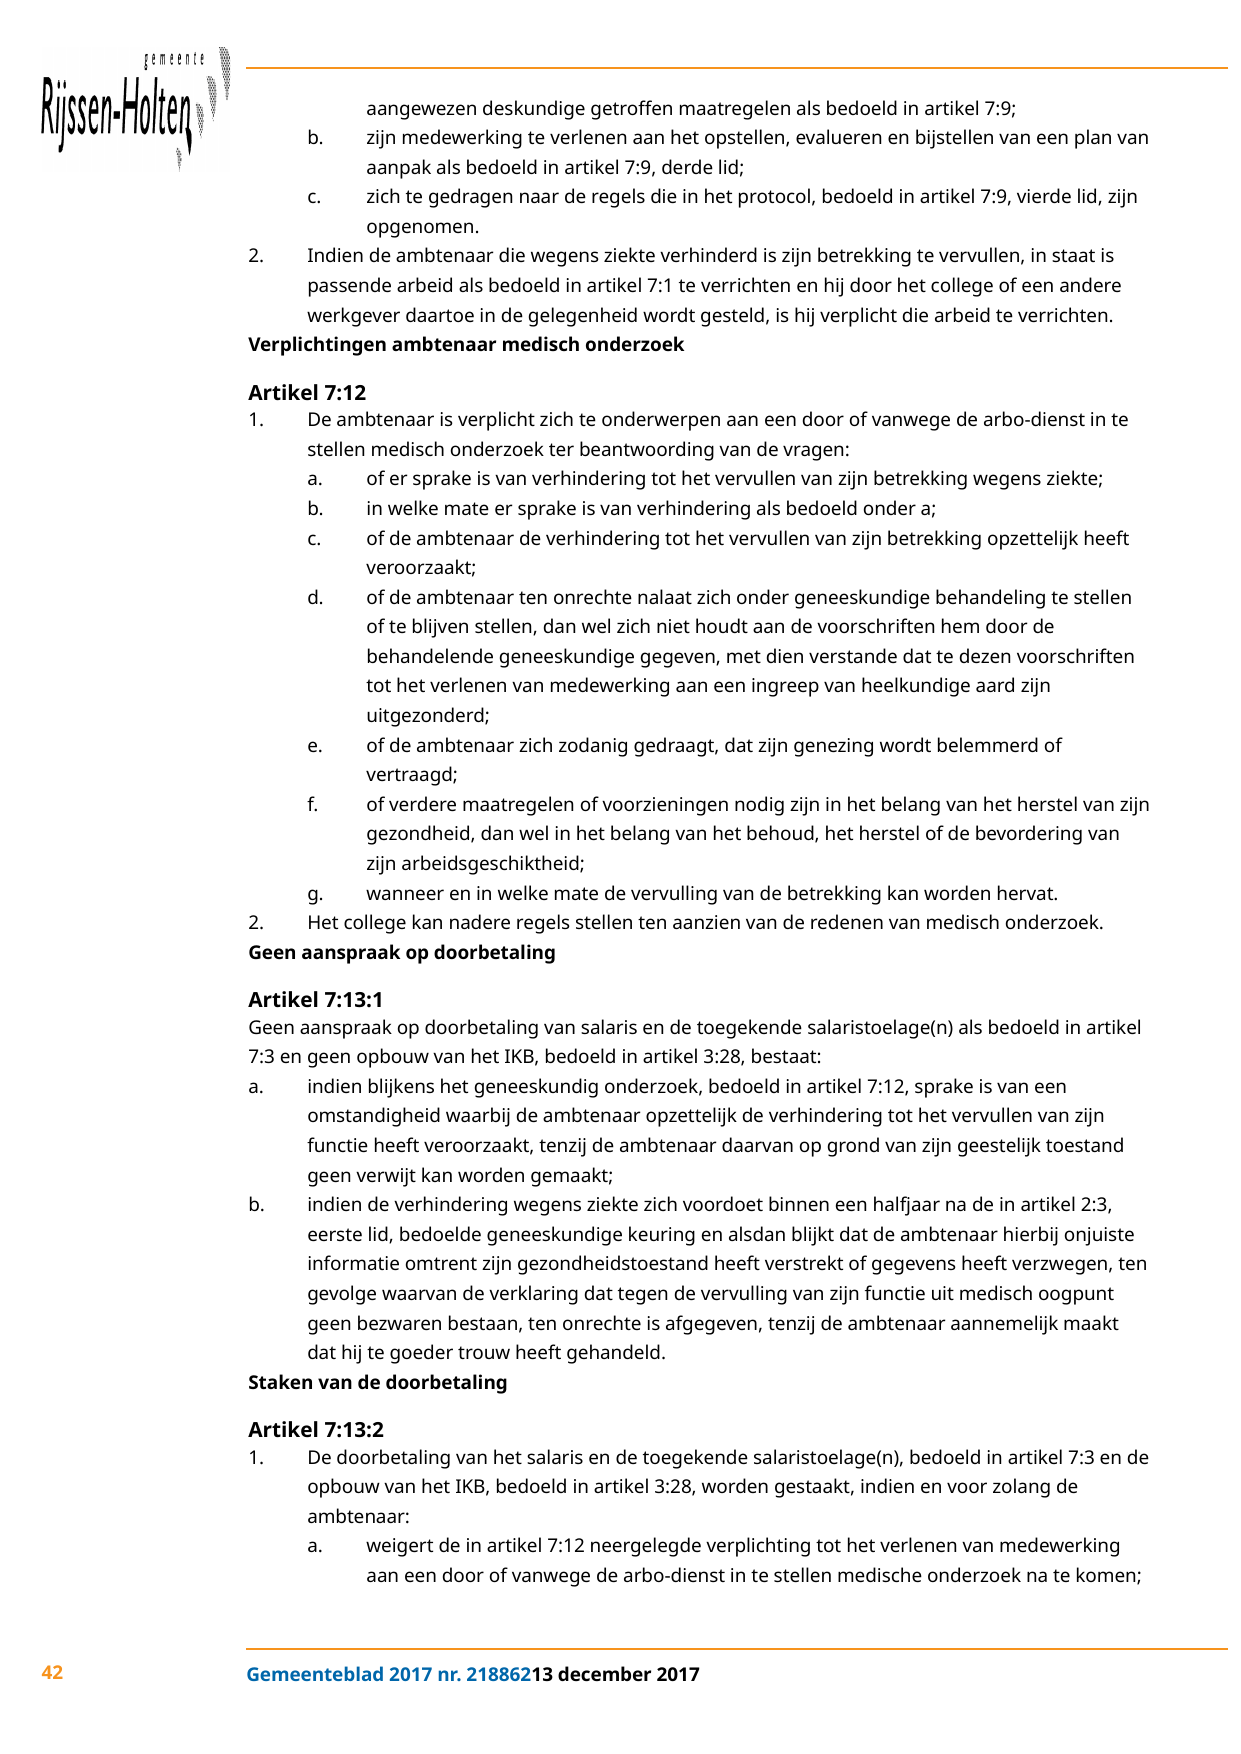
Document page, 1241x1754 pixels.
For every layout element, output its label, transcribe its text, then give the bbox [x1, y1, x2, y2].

text Artikel 7:13:1 [248, 986, 1152, 1014]
list of verdere maatregelen of voorzieningen nodig zijn in het belang van het herstel van zijn gezondheid, dan wel in het belang van het behoud, het herstel of de bevordering van zijn arbeidsgeschiktheid; [307, 791, 1152, 876]
list of de ambtenaar ten onrechte nalaat zich onder geneeskundige behandeling te stellen of te blijven stellen, dan wel zich niet houdt aan de voorschriften hem door de behandelende geneeskundige gegeven, met dien verstande dat te dezen voorschriften tot het verlenen van medewerking aan een ingreep van heelkundige aard zijn uitgezonderd; [307, 584, 1152, 728]
text Artikel 7:12 [248, 378, 1152, 406]
list Indien de ambtenaar die wegens ziekte verhinderd is zijn betrekking te vervullen, in staat is passende arbeid als bedoeld in artikel 7:1 te verrichten en hij door het college of een andere werkgever daartoe in de gelegenheid wordt gesteld, is hij verplicht die arbeid te verrichten. [248, 243, 1152, 328]
list De doorbetaling van het salaris en de toegekende salaristoelage(n), bedoeld in artikel 7:3 en de opbouw van het IKB, bedoeld in artikel 3:28, worden gestaakt, indien en voor zolang de ambtenaar: [248, 1444, 1152, 1529]
list indien blijkens het geneeskundig onderzoek, bedoeld in artikel 7:12, sprake is van een omstandigheid waarbij de ambtenaar opzettelijk de verhindering tot het vervullen van zijn functie heeft veroorzaakt, tenzij de ambtenaar daarvan op grond van zijn geestelijk toestand geen verwijt kan worden gemaakt; [248, 1073, 1152, 1188]
text Geen aanspraak op doorbetaling [248, 939, 1152, 965]
text Geen aanspraak op doorbetaling van salaris en de toegekende salaristoelage(n) als bedoeld in artikel 7:3 en geen opbouw van het IKB, bedoeld in artikel 3:28, bestaat: [248, 1014, 1152, 1069]
list of de ambtenaar zich zodanig gedraagt, dat zijn genezing wordt belemmerd of vertraagd; [307, 732, 1152, 787]
list in welke mate er sprake is van verhindering als bedoeld onder a; [307, 495, 1152, 521]
text Verplichtingen ambtenaar medisch onderzoek [248, 331, 1152, 357]
list Het college kan nadere regels stellen ten aanzien van de redenen van medisch onderzoek. [248, 909, 1152, 935]
picture [41, 47, 231, 172]
list of de ambtenaar de verhindering tot het vervullen van zijn betrekking opzettelijk heeft veroorzaakt; [307, 525, 1152, 580]
list zijn medewerking te verlenen aan het opstellen, evalueren en bijstellen van een plan van aanpak als bedoeld in artikel 7:9, derde lid; [307, 124, 1152, 180]
list aangewezen deskundige getroffen maatregelen als bedoeld in artikel 7:9; [307, 95, 1152, 121]
list De ambtenaar is verplicht zich te onderwerpen aan een door of vanwege de arbo-dienst in te stellen medisch onderzoek ter beantwoording van de vragen: [248, 406, 1152, 462]
list of er sprake is van verhindering tot het vervullen van zijn betrekking wegens ziekte; [307, 466, 1152, 491]
text Staken van de doorbetaling [248, 1369, 1152, 1395]
list zich te gedragen naar de regels die in het protocol, bedoeld in artikel 7:9, vierde lid, zijn opgenomen. [307, 183, 1152, 239]
list weigert de in artikel 7:12 neergelegde verplichting tot het verlenen van medewerking aan een door of vanwege de arbo-dienst in te stellen medische onderzoek na te komen; [307, 1533, 1152, 1588]
list indien de verhindering wegens ziekte zich voordoet binnen een halfjaar na de in artikel 2:3, eerste lid, bedoelde geneeskundige keuring en alsdan blijkt dat de ambtenaar hierbij onjuiste informatie omtrent zijn gezondheidstoestand heeft verstrekt of gegevens heeft verzwegen, ten gevolge waarvan de verklaring dat tegen de vervulling van zijn functie uit medisch oogpunt geen bezwaren bestaan, ten onrechte is afgegeven, tenzij de ambtenaar aannemelijk maakt dat hij te goeder trouw heeft gehandeld. [248, 1191, 1152, 1365]
text Artikel 7:13:2 [248, 1416, 1152, 1444]
list wanneer en in welke mate de vervulling van de betrekking kan worden hervat. [307, 880, 1152, 906]
